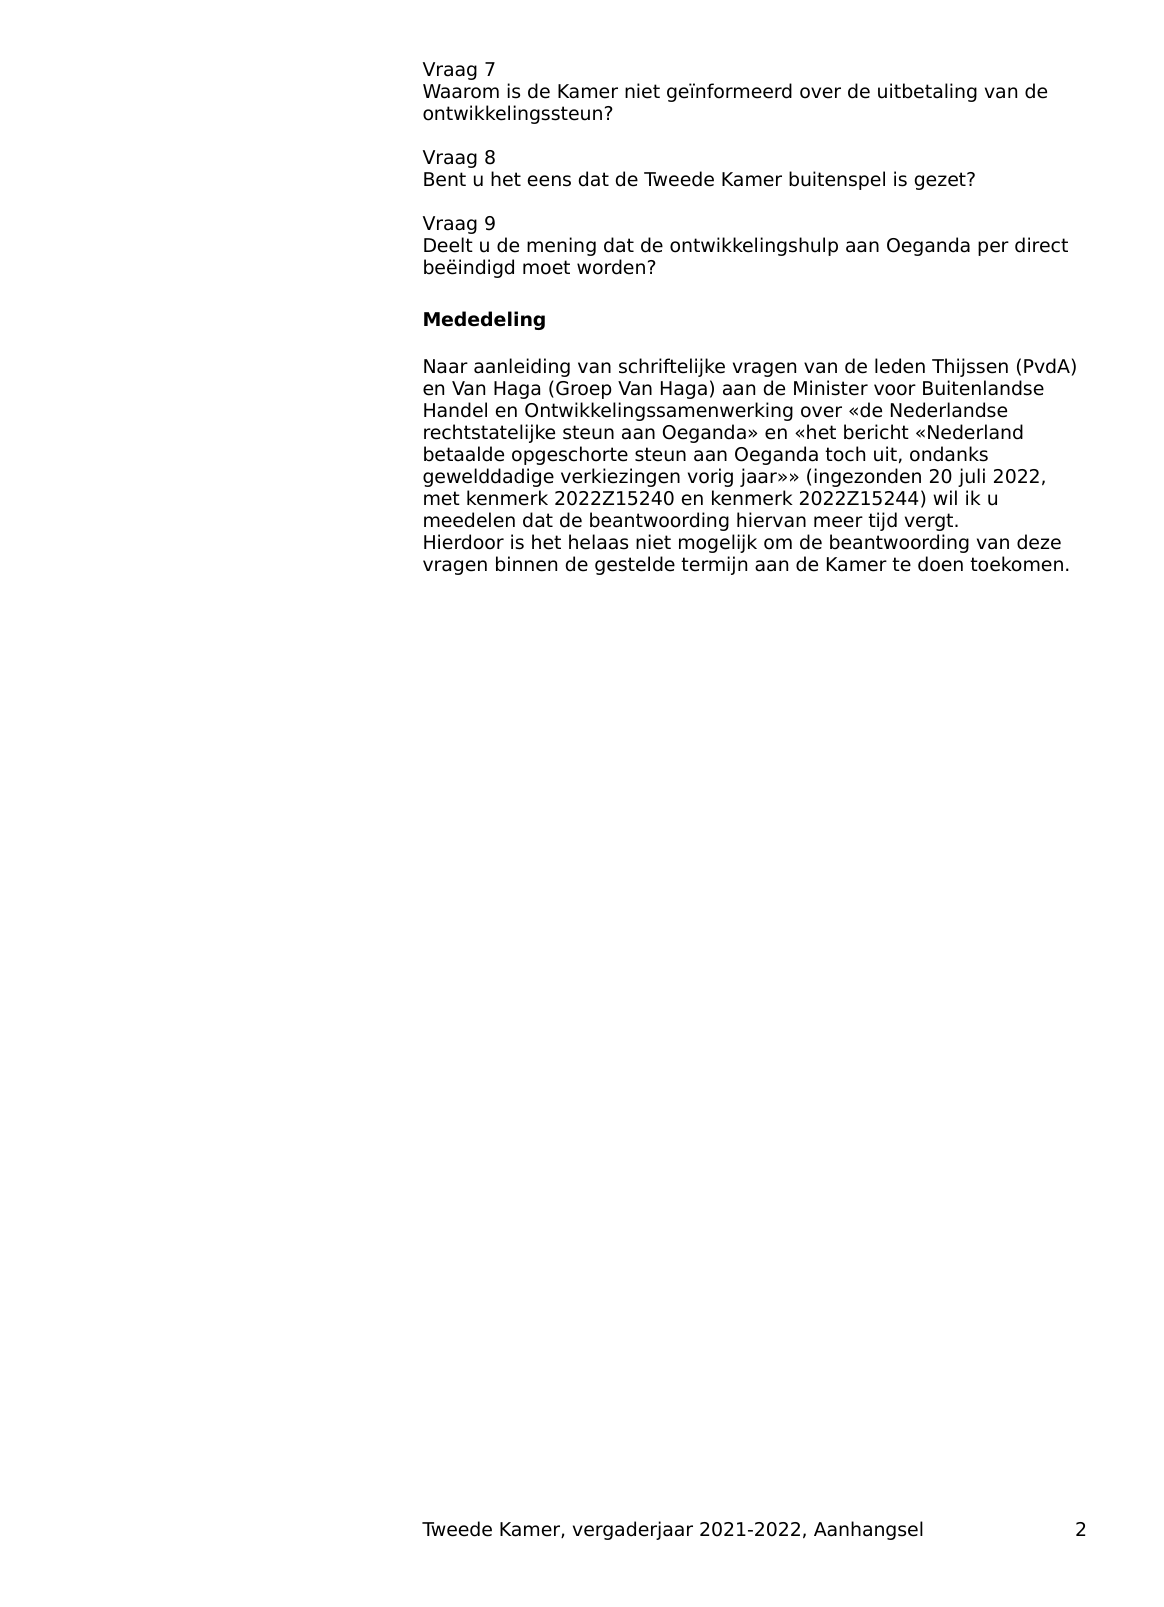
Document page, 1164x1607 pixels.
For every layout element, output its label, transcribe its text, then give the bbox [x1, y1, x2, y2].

text Waarom is de Kamer niet geïnformeerd over de uitbetaling van de ontwikkelingssteun? [422, 81, 1087, 125]
text Vraag 7 [422, 59, 1087, 81]
text Vraag 8 [422, 147, 1087, 169]
text Deelt u de mening dat de ontwikkelingshulp aan Oeganda per direct beëindigd moet worden? [422, 235, 1087, 279]
text Vraag 9 [422, 213, 1087, 235]
text Bent u het eens dat de Tweede Kamer buitenspel is gezet? [422, 169, 1087, 191]
subtitle Mededeling [422, 309, 1087, 331]
text Hierdoor is het helaas niet mogelijk om de beantwoording van deze vragen binnen de gestelde termijn aan de Kamer te doen toekomen. [422, 532, 1087, 576]
text Naar aanleiding van schriftelijke vragen van de leden Thijssen (PvdA) en Van Haga (Groep Van Haga) aan de Minister voor Buitenlandse Handel en Ontwikkelingssamenwerking over «de Nederlandse rechtstatelijke steun aan Oeganda» en «het bericht «Nederland betaalde opgeschorte steun aan Oeganda toch uit, ondanks gewelddadige verkiezingen vorig jaar»» (ingezonden 20 juli 2022, met kenmerk 2022Z15240 en kenmerk 2022Z15244) wil ik u meedelen dat de beantwoording hiervan meer tijd vergt. [422, 356, 1087, 532]
